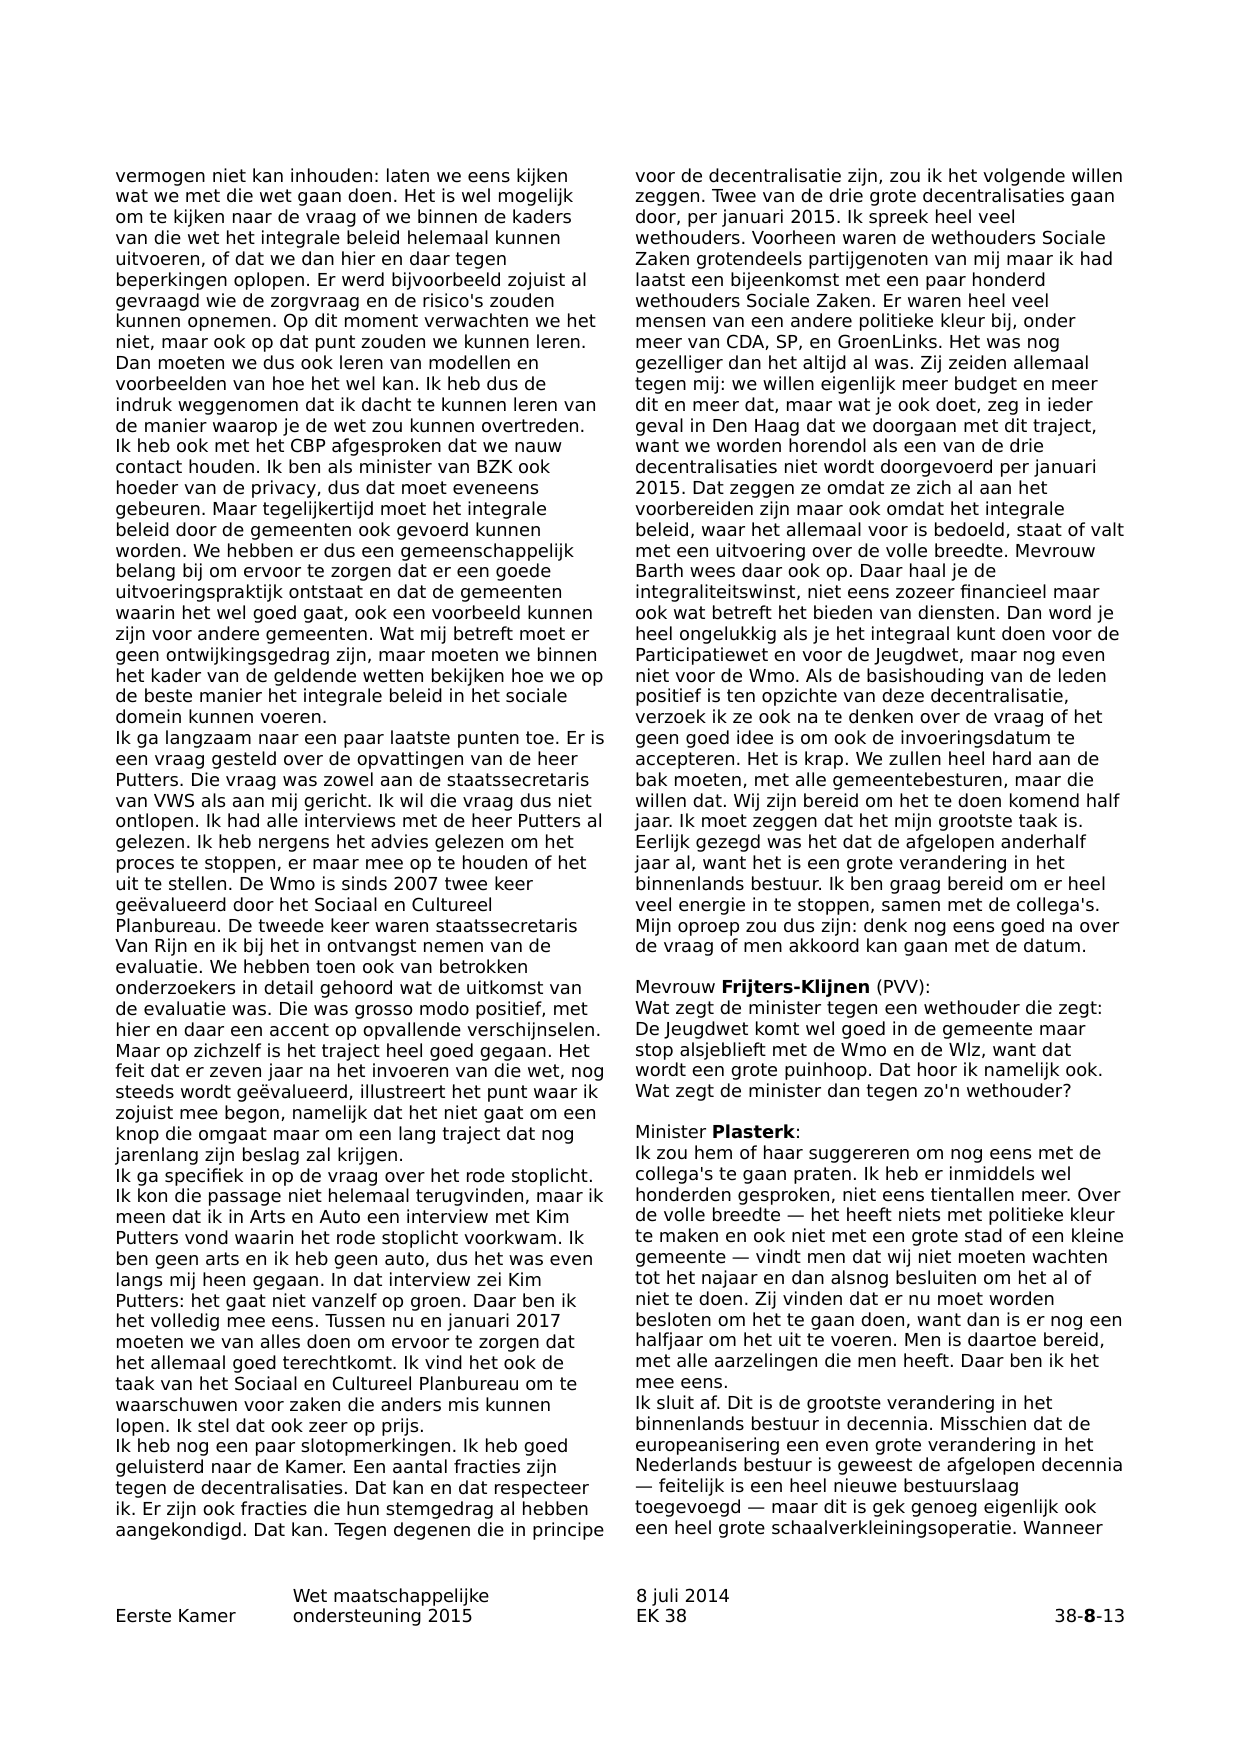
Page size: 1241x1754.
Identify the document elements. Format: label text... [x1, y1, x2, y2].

text Ik heb nog een paar slotopmerkingen. Ik heb goed geluisterd naar de Kamer. Een aantal fracties zijn tegen de decentralisaties. Dat kan en dat respecteer ik. Er zijn ook fracties die hun stemgedrag al hebben aangekondigd. Dat kan. Tegen degenen die in principe [115, 1436, 605, 1540]
text Ik heb ook met het CBP afgesproken dat we nauw contact houden. Ik ben als minister van BZK ook hoeder van de privacy, dus dat moet eveneens gebeuren. Maar tegelijkertijd moet het integrale beleid door de gemeenten ook gevoerd kunnen worden. We hebben er dus een gemeenschappelijk belang bij om ervoor te zorgen dat er een goede uitvoeringspraktijk ontstaat en dat de gemeenten waarin het wel goed gaat, ook een voorbeeld kunnen zijn voor andere gemeenten. Wat mij betreft moet er geen ontwijkingsgedrag zijn, maar moeten we binnen het kader van de geldende wetten bekijken hoe we op de beste manier het integrale beleid in het sociale domein kunnen voeren. [115, 436, 605, 728]
text Ik zou hem of haar suggereren om nog eens met de collega's te gaan praten. Ik heb er inmiddels wel honderden gesproken, niet eens tientallen meer. Over de volle breedte — het heeft niets met politieke kleur te maken en ook niet met een grote stad of een kleine gemeente — vindt men dat wij niet moeten wachten tot het najaar en dan alsnog besluiten om het al of niet te doen. Zij vinden dat er nu moet worden besloten om het te gaan doen, want dan is er nog een halfjaar om het uit te voeren. Men is daartoe bereid, met alle aarzelingen die men heeft. Daar ben ik het mee eens. [635, 1143, 1125, 1393]
text Ik sluit af. Dit is de grootste verandering in het binnenlands bestuur in decennia. Misschien dat de europeanisering een even grote verandering in het Nederlands bestuur is geweest de afgelopen decennia — feitelijk is een heel nieuwe bestuurslaag toegevoegd — maar dit is gek genoeg eigenlijk ook een heel grote schaalverkleiningsoperatie. Wanneer [635, 1393, 1125, 1538]
text vermogen niet kan inhouden: laten we eens kijken wat we met die wet gaan doen. Het is wel mogelijk om te kijken naar de vraag of we binnen de kaders van die wet het integrale beleid helemaal kunnen uitvoeren, of dat we dan hier en daar tegen beperkingen oplopen. Er werd bijvoorbeeld zojuist al gevraagd wie de zorgvraag en de risico's zouden kunnen opnemen. Op dit moment verwachten we het niet, maar ook op dat punt zouden we kunnen leren. Dan moeten we dus ook leren van modellen en voorbeelden van hoe het wel kan. Ik heb dus de indruk weggenomen dat ik dacht te kunnen leren van de manier waarop je de wet zou kunnen overtreden. [115, 165, 605, 436]
text Minister Plasterk: [635, 1122, 1125, 1143]
text voor de decentralisatie zijn, zou ik het volgende willen zeggen. Twee van de drie grote decentralisaties gaan door, per januari 2015. Ik spreek heel veel wethouders. Voorheen waren de wethouders Sociale Zaken grotendeels partijgenoten van mij maar ik had laatst een bijeenkomst met een paar honderd wethouders Sociale Zaken. Er waren heel veel mensen van een andere politieke kleur bij, onder meer van CDA, SP, en GroenLinks. Het was nog gezelliger dan het altijd al was. Zij zeiden allemaal tegen mij: we willen eigenlijk meer budget en meer dit en meer dat, maar wat je ook doet, zeg in ieder geval in Den Haag dat we doorgaan met dit traject, want we worden horendol als een van de drie decentralisaties niet wordt doorgevoerd per januari 2015. Dat zeggen ze omdat ze zich al aan het voorbereiden zijn maar ook omdat het integrale beleid, waar het allemaal voor is bedoeld, staat of valt met een uitvoering over de volle breedte. Mevrouw Barth wees daar ook op. Daar haal je de integraliteitswinst, niet eens zozeer financieel maar ook wat betreft het bieden van diensten. Dan word je heel ongelukkig als je het integraal kunt doen voor de Participatiewet en voor de Jeugdwet, maar nog even niet voor de Wmo. Als de basishouding van de leden positief is ten opzichte van deze decentralisatie, verzoek ik ze ook na te denken over de vraag of het geen goed idee is om ook de invoeringsdatum te accepteren. Het is krap. We zullen heel hard aan de bak moeten, met alle gemeentebesturen, maar die willen dat. Wij zijn bereid om het te doen komend half jaar. Ik moet zeggen dat het mijn grootste taak is. Eerlijk gezegd was het dat de afgelopen anderhalf jaar al, want het is een grote verandering in het binnenlands bestuur. Ik ben graag bereid om er heel veel energie in te stoppen, samen met de collega's. Mijn oproep zou dus zijn: denk nog eens goed na over de vraag of men akkoord kan gaan met de datum. [635, 165, 1125, 957]
text Ik ga specifiek in op de vraag over het rode stoplicht. Ik kon die passage niet helemaal terugvinden, maar ik meen dat ik in Arts en Auto een interview met Kim Putters vond waarin het rode stoplicht voorkwam. Ik ben geen arts en ik heb geen auto, dus het was even langs mij heen gegaan. In dat interview zei Kim Putters: het gaat niet vanzelf op groen. Daar ben ik het volledig mee eens. Tussen nu en januari 2017 moeten we van alles doen om ervoor te zorgen dat het allemaal goed terechtkomt. Ik vind het ook de taak van het Sociaal en Cultureel Planbureau om te waarschuwen voor zaken die anders mis kunnen lopen. Ik stel dat ook zeer op prijs. [115, 1165, 605, 1436]
text Mevrouw Frijters-Klijnen (PVV): [635, 977, 1125, 998]
text Wat zegt de minister tegen een wethouder die zegt: De Jeugdwet komt wel goed in de gemeente maar stop alsjeblieft met de Wmo en de Wlz, want dat wordt een grote puinhoop. Dat hoor ik namelijk ook. Wat zegt de minister dan tegen zo'n wethouder? [635, 998, 1125, 1102]
text Ik ga langzaam naar een paar laatste punten toe. Er is een vraag gesteld over de opvattingen van de heer Putters. Die vraag was zowel aan de staatssecretaris van VWS als aan mij gericht. Ik wil die vraag dus niet ontlopen. Ik had alle interviews met de heer Putters al gelezen. Ik heb nergens het advies gelezen om het proces te stoppen, er maar mee op te houden of het uit te stellen. De Wmo is sinds 2007 twee keer geëvalueerd door het Sociaal en Cultureel Planbureau. De tweede keer waren staatssecretaris Van Rijn en ik bij het in ontvangst nemen van de evaluatie. We hebben toen ook van betrokken onderzoekers in detail gehoord wat de uitkomst van de evaluatie was. Die was grosso modo positief, met hier en daar een accent op opvallende verschijnselen. Maar op zichzelf is het traject heel goed gegaan. Het feit dat er zeven jaar na het invoeren van die wet, nog steeds wordt geëvalueerd, illustreert het punt waar ik zojuist mee begon, namelijk dat het niet gaat om een knop die omgaat maar om een lang traject dat nog jarenlang zijn beslag zal krijgen. [115, 728, 605, 1165]
